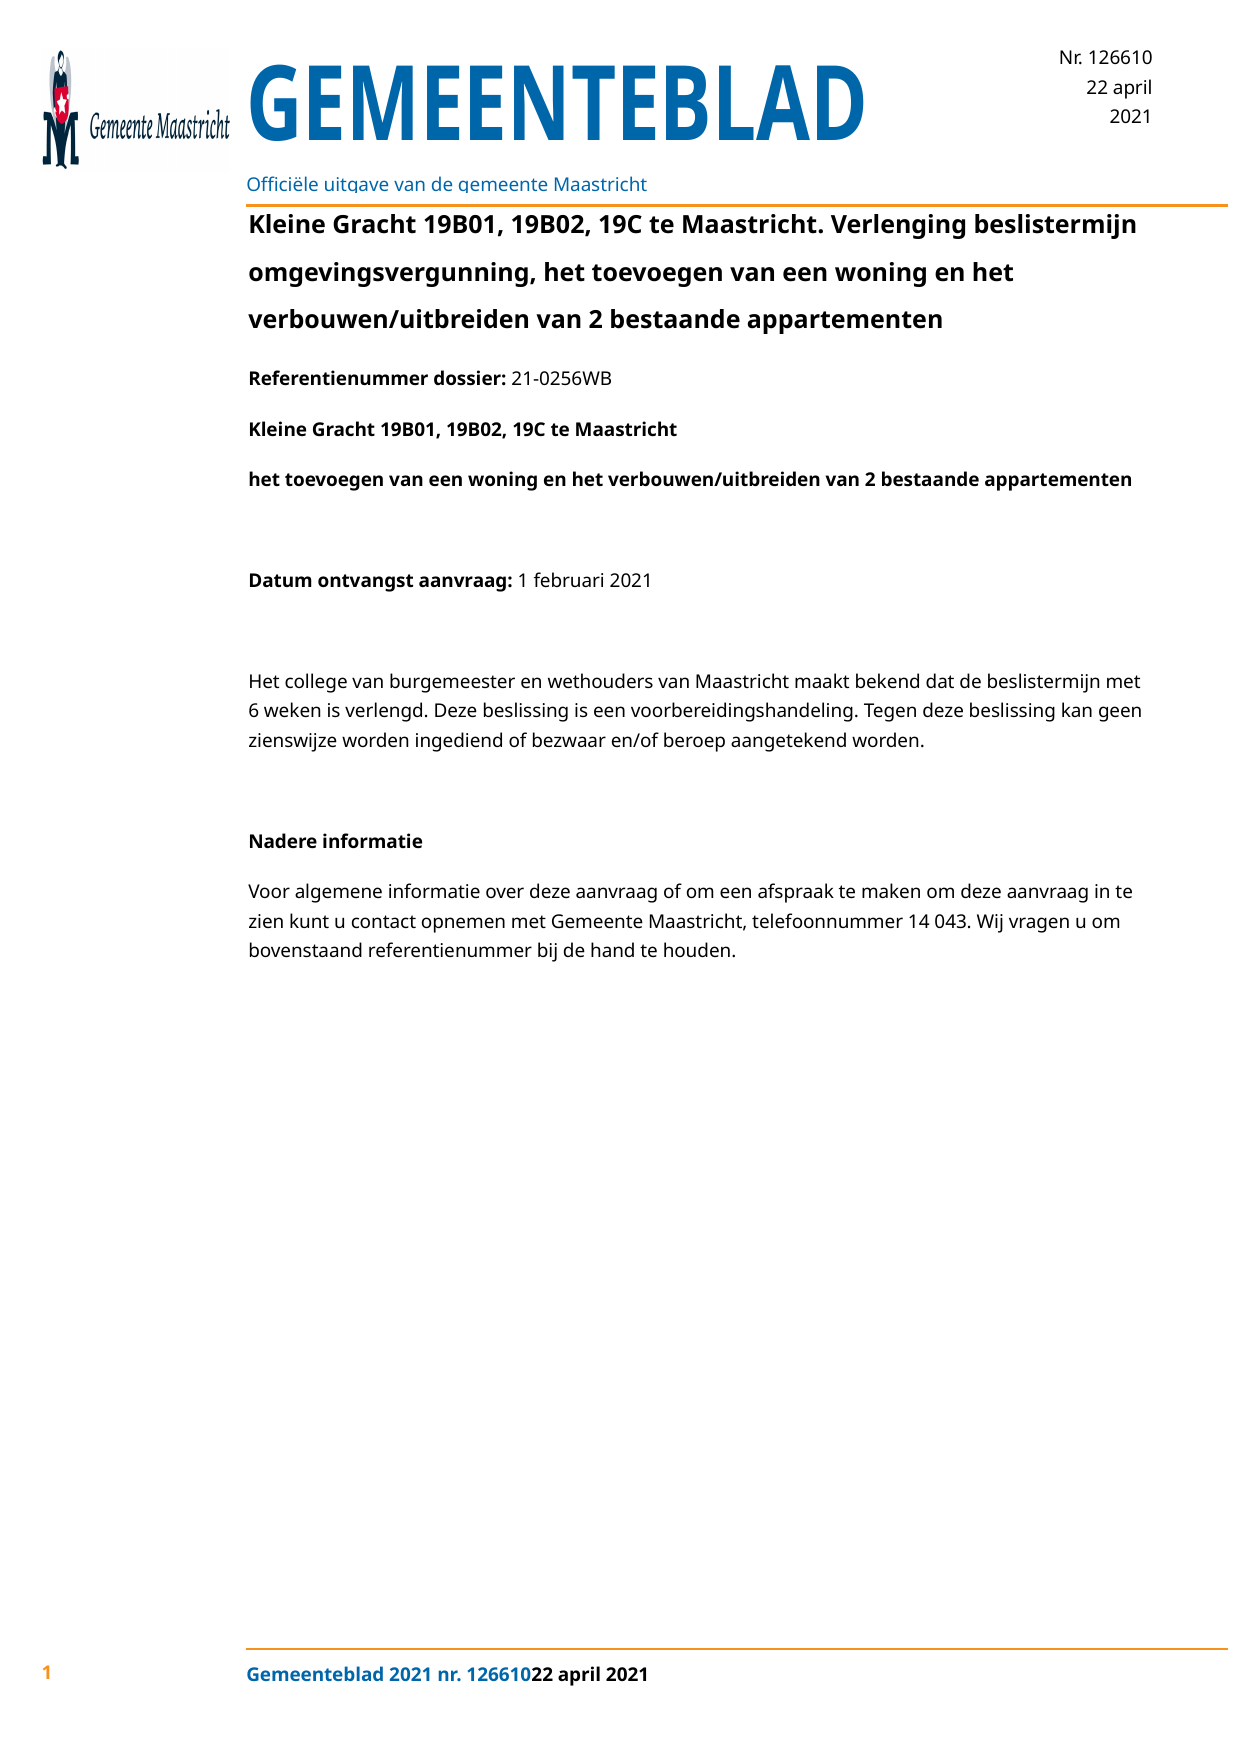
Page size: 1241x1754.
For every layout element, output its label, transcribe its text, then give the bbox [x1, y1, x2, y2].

text Kleine Gracht 19B01, 19B02, 19C te Maastricht [248, 416, 1152, 442]
text het toevoegen van een woning en het verbouwen/uitbreiden van 2 bestaande appartementen [248, 466, 1152, 492]
text Voor algemene informatie over deze aanvraag of om een afspraak te maken om deze aanvraag in te zien kunt u contact opnemen met Gemeente Maastricht, telefoonnummer 14 043. Wij vragen u om bovenstaand referentienummer bij de hand te houden. [248, 878, 1152, 963]
text Datum ontvangst aanvraag: 1 februari 2021 [248, 567, 1152, 593]
text Referentienummer dossier: 21-0256WB [248, 366, 1152, 391]
text Nadere informatie [248, 828, 1152, 854]
text Kleine Gracht 19B01, 19B02, 19C te Maastricht. Verlenging beslistermijn omgevingsvergunning, het toevoegen van een woning en het verbouwen/uitbreiden van 2 bestaande appartementen [248, 207, 1152, 336]
picture [41, 47, 231, 172]
text Het college van burgemeester en wethouders van Maastricht maakt bekend dat de beslistermijn met 6 weken is verlengd. Deze beslissing is een voorbereidingshandeling. Tegen deze beslissing kan geen zienswijze worden ingediend of bezwaar en/of beroep aangetekend worden. [248, 668, 1152, 753]
